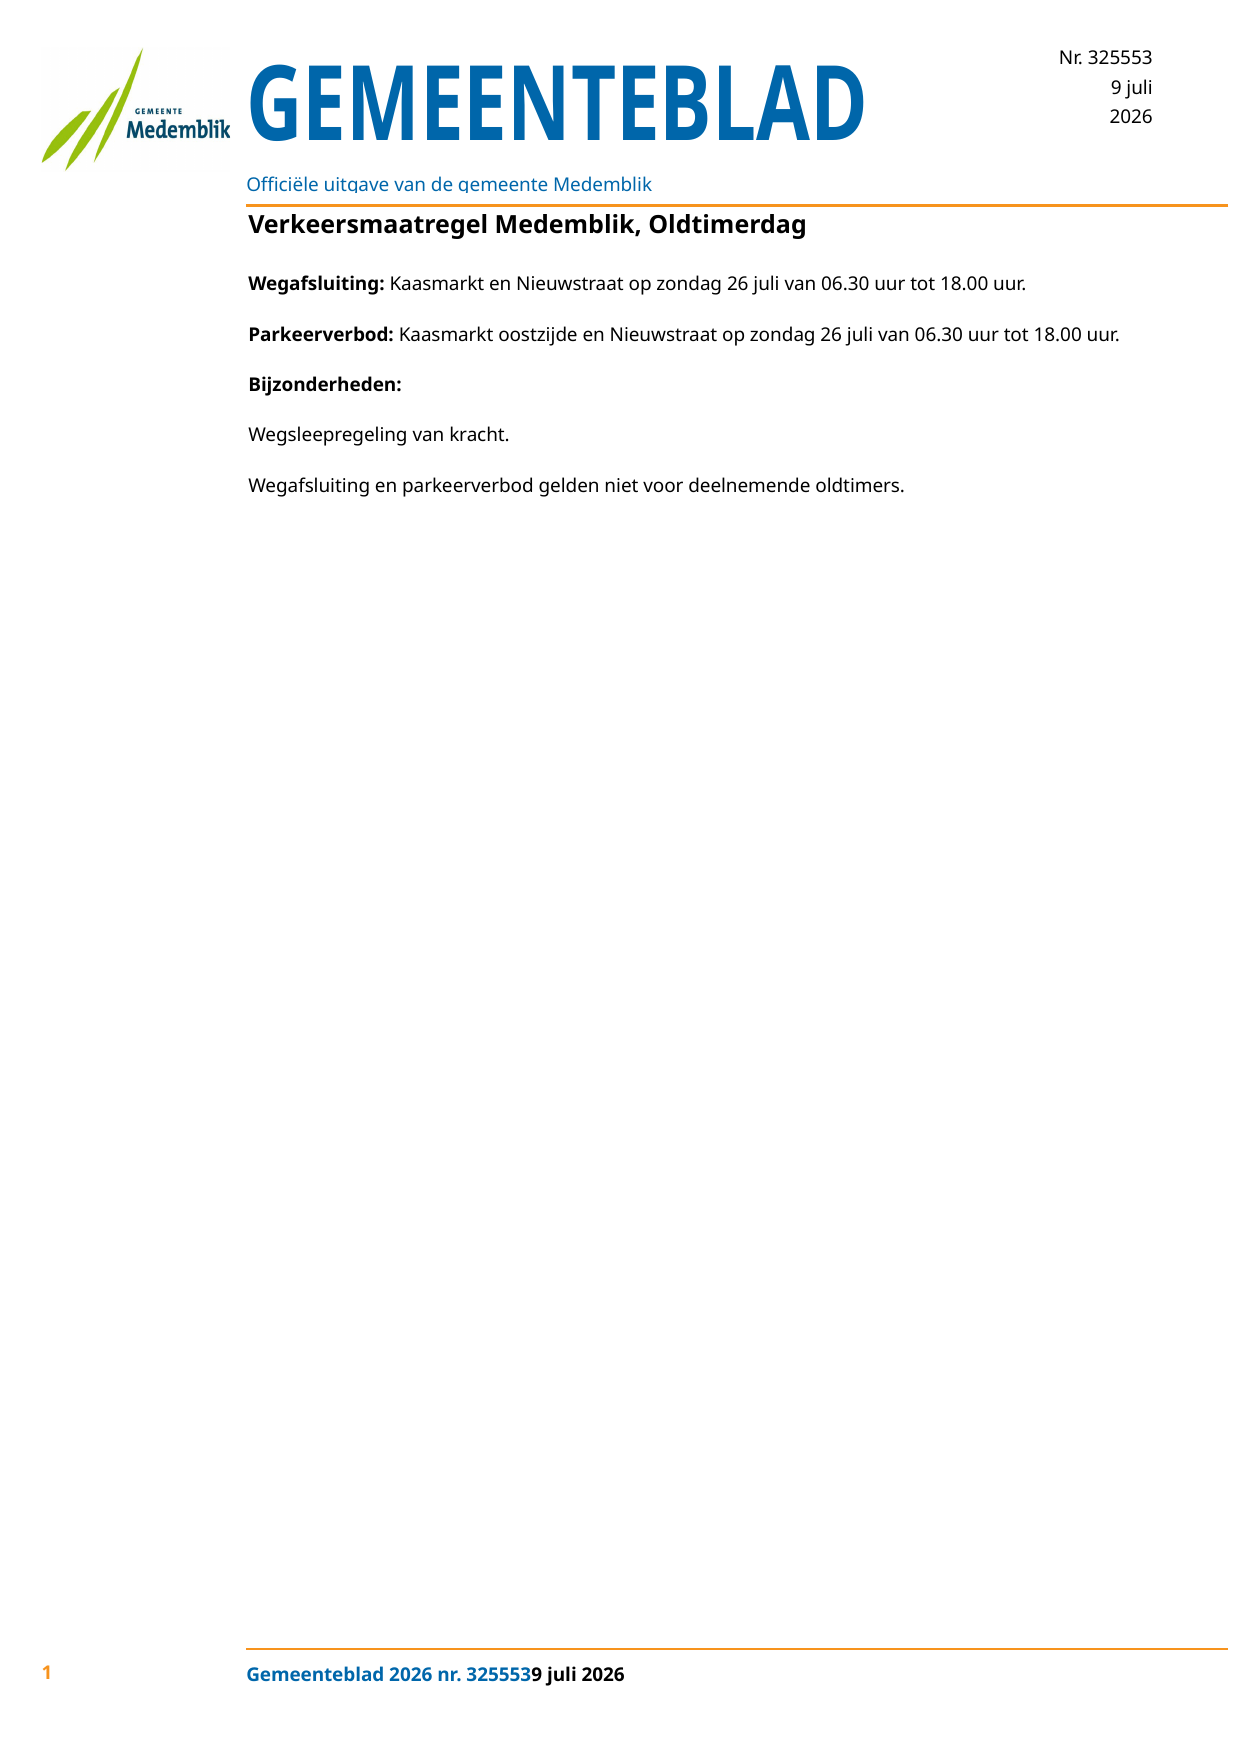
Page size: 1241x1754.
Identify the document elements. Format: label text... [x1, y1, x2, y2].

text Wegafsluiting: Kaasmarkt en Nieuwstraat op zondag 26 juli van 06.30 uur tot 18.00 uur. [248, 270, 1152, 296]
picture [41, 47, 231, 172]
text Wegafsluiting en parkeerverbod gelden niet voor deelnemende oldtimers. [248, 472, 1152, 498]
text Bijzonderheden: [248, 371, 1152, 397]
text Wegsleepregeling van kracht. [248, 422, 1152, 447]
text Verkeersmaatregel Medemblik, Oldtimerdag [248, 207, 1152, 241]
text Parkeerverbod: Kaasmarkt oostzijde en Nieuwstraat op zondag 26 juli van 06.30 uur tot 18.00 uur. [248, 321, 1152, 346]
